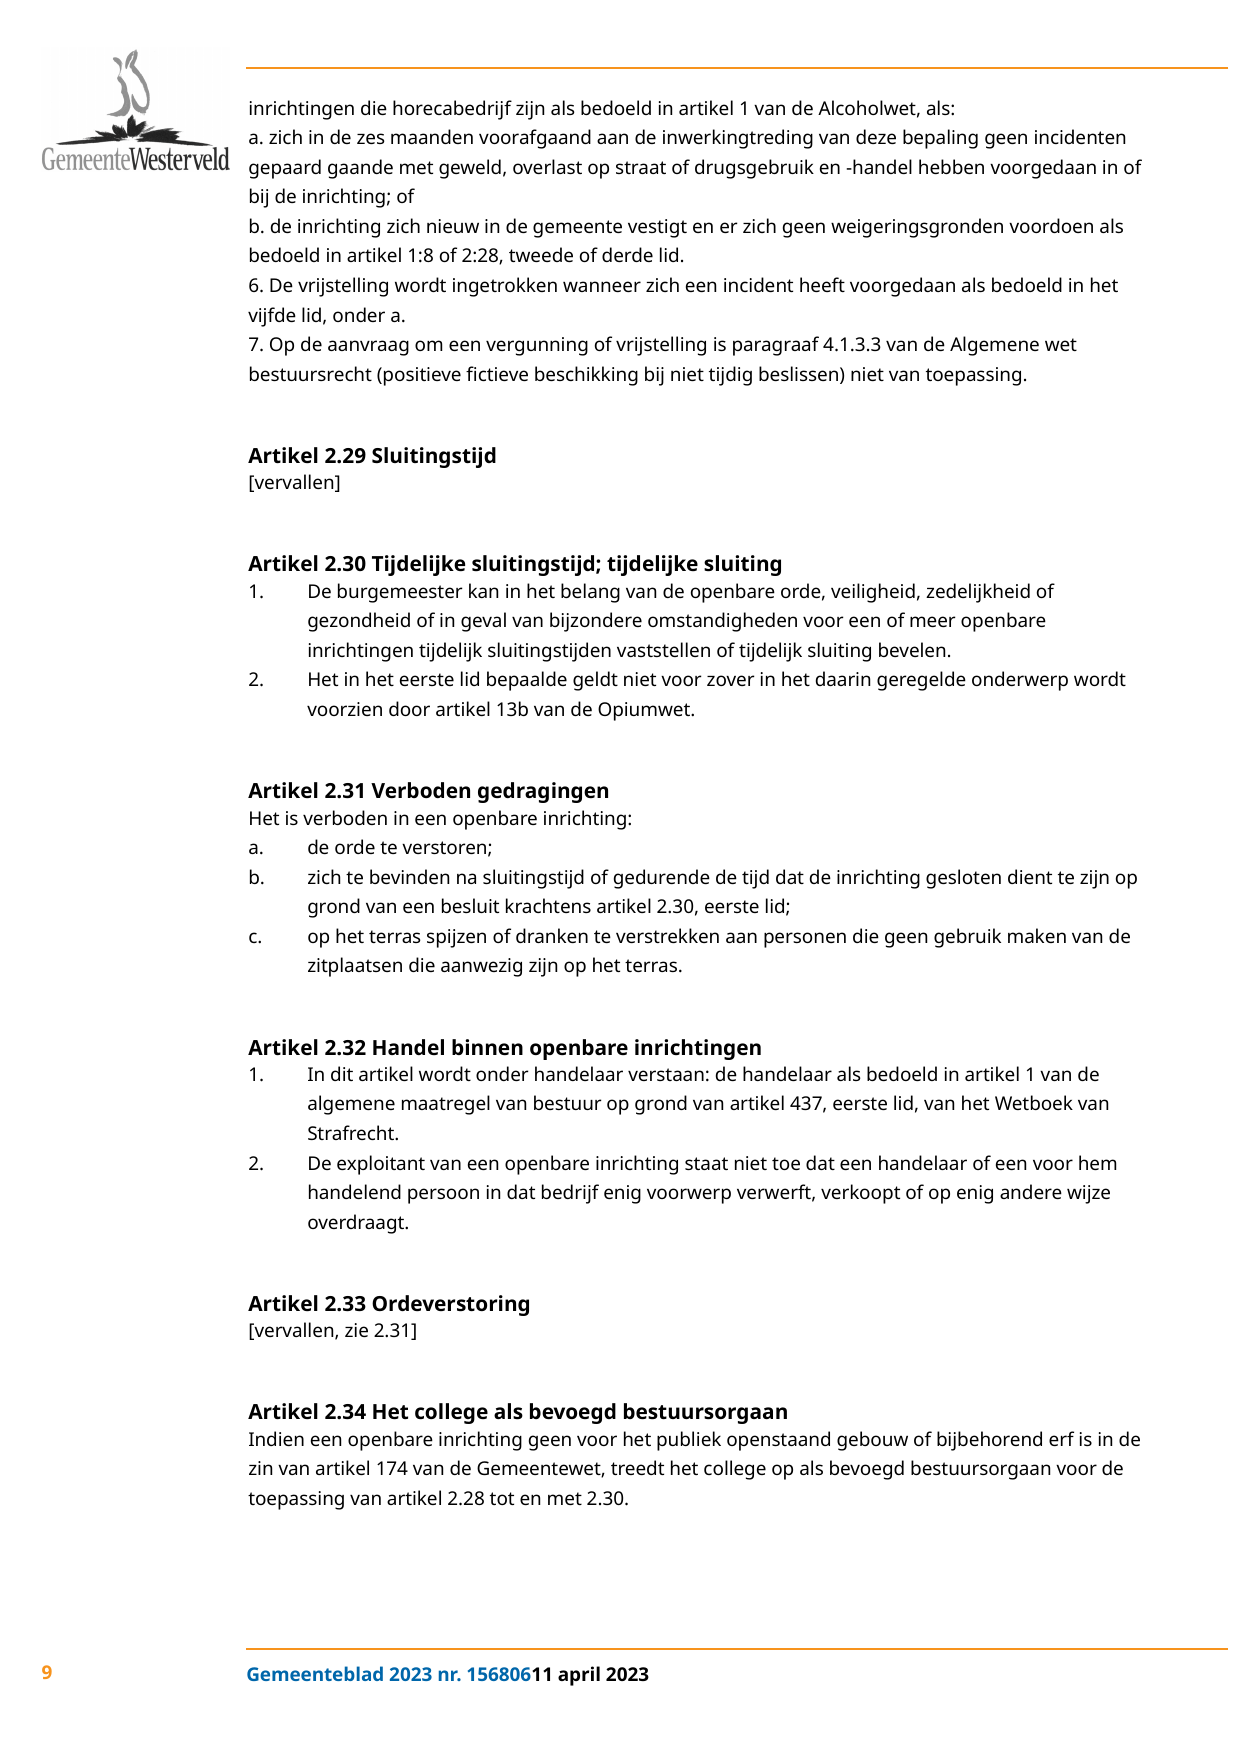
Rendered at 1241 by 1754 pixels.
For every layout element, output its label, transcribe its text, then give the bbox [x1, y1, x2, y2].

text Artikel 2.32 Handel binnen openbare inrichtingen [248, 1033, 1152, 1061]
text Artikel 2.31 Verboden gedragingen [248, 776, 1152, 805]
text Het is verboden in een openbare inrichting: [248, 805, 1152, 830]
text a. zich in de zes maanden voorafgaand aan de inwerkingtreding van deze bepaling geen incidenten gepaard gaande met geweld, overlast op straat of drugsgebruik en -handel hebben voorgedaan in of bij de inrichting; of [248, 124, 1152, 209]
list In dit artikel wordt onder handelaar verstaan: de handelaar als bedoeld in artikel 1 van de algemene maatregel van bestuur op grond van artikel 437, eerste lid, van het Wetboek van Strafrecht. [248, 1061, 1152, 1146]
text Artikel 2.34 Het college als bevoegd bestuursorgaan [248, 1397, 1152, 1426]
text [vervallen, zie 2.31] [248, 1317, 1152, 1343]
text Indien een openbare inrichting geen voor het publiek openstaand gebouw of bijbehorend erf is in de zin van artikel 174 van de Gemeentewet, treedt het college op als bevoegd bestuursorgaan voor de toepassing van artikel 2.28 tot en met 2.30. [248, 1426, 1152, 1511]
picture [41, 47, 231, 172]
text Artikel 2.30 Tijdelijke sluitingstijd; tijdelijke sluiting [248, 549, 1152, 578]
text b. de inrichting zich nieuw in de gemeente vestigt en er zich geen weigeringsgronden voordoen als bedoeld in artikel 1:8 of 2:28, tweede of derde lid. [248, 213, 1152, 268]
text [vervallen] [248, 469, 1152, 495]
list Het in het eerste lid bepaalde geldt niet voor zover in het daarin geregelde onderwerp wordt voorzien door artikel 13b van de Opiumwet. [248, 667, 1152, 722]
text Artikel 2.29 Sluitingstijd [248, 441, 1152, 469]
text 7. Op de aanvraag om een vergunning of vrijstelling is paragraaf 4.1.3.3 van de Algemene wet bestuursrecht (positieve fictieve beschikking bij niet tijdig beslissen) niet van toepassing. [248, 331, 1152, 387]
list De exploitant van een openbare inrichting staat niet toe dat een handelaar of een voor hem handelend persoon in dat bedrijf enig voorwerp verwerft, verkoopt of op enig andere wijze overdraagt. [248, 1150, 1152, 1235]
list De burgemeester kan in het belang van de openbare orde, veiligheid, zedelijkheid of gezondheid of in geval van bijzondere omstandigheden voor een of meer openbare inrichtingen tijdelijk sluitingstijden vaststellen of tijdelijk sluiting bevelen. [248, 578, 1152, 663]
text Artikel 2.33 Ordeverstoring [248, 1289, 1152, 1317]
text inrichtingen die horecabedrijf zijn als bedoeld in artikel 1 van de Alcoholwet, als: [248, 95, 1152, 121]
list op het terras spijzen of dranken te verstrekken aan personen die geen gebruik maken van de zitplaatsen die aanwezig zijn op het terras. [248, 923, 1152, 978]
list de orde te verstoren; [248, 834, 1152, 860]
text 6. De vrijstelling wordt ingetrokken wanneer zich een incident heeft voorgedaan als bedoeld in het vijfde lid, onder a. [248, 272, 1152, 328]
list zich te bevinden na sluitingstijd of gedurende de tijd dat de inrichting gesloten dient te zijn op grond van een besluit krachtens artikel 2.30, eerste lid; [248, 864, 1152, 919]
